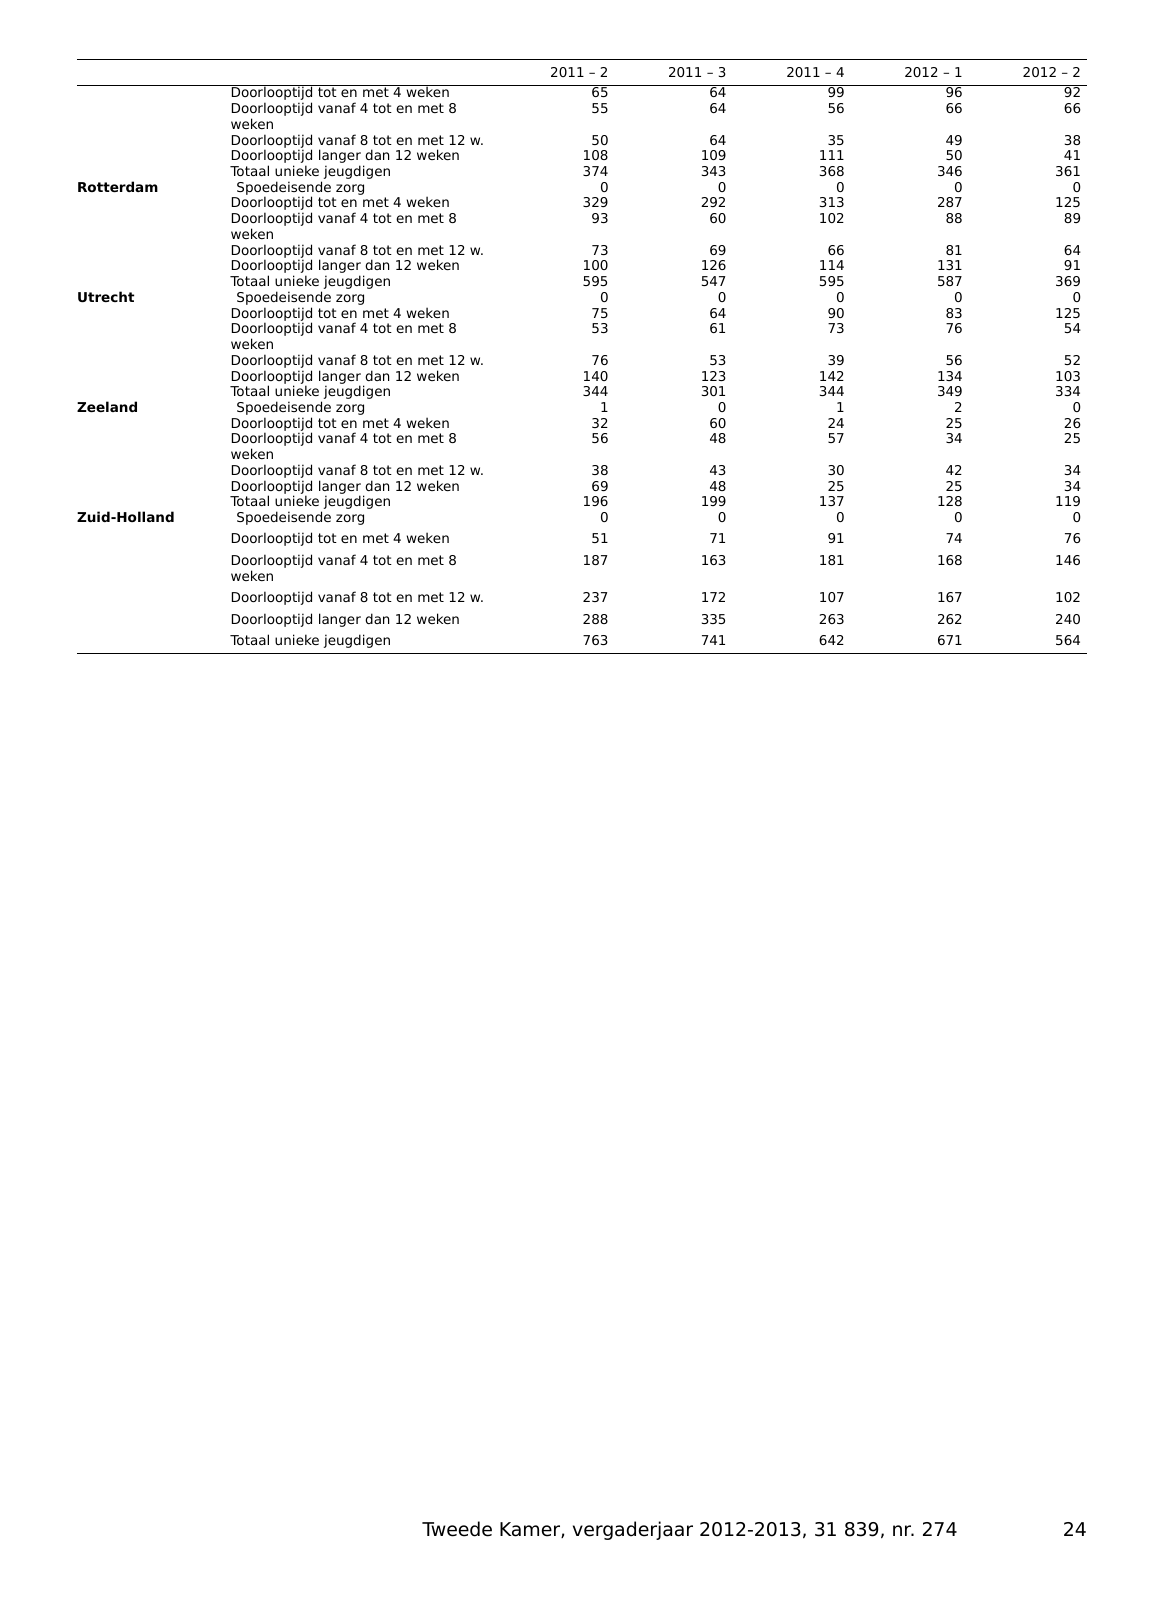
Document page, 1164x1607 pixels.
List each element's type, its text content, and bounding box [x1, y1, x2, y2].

table_cell 34 [969, 463, 1087, 478]
table_cell 0 [496, 510, 614, 530]
table_cell 25 [732, 479, 850, 494]
table_cell 134 [850, 368, 968, 384]
table_cell 48 [614, 479, 732, 494]
table_cell 187 [496, 552, 614, 589]
table_header 2011 – 4 [732, 60, 850, 85]
table_cell 642 [732, 632, 850, 653]
table_header [77, 60, 230, 85]
table_cell 38 [969, 133, 1087, 148]
table_cell 172 [614, 589, 732, 610]
table_cell 288 [496, 610, 614, 632]
table_cell 56 [850, 353, 968, 368]
table_cell Doorlooptijd langer dan 12 weken [230, 148, 496, 164]
table_cell 49 [850, 133, 968, 148]
table_cell Doorlooptijd langer dan 12 weken [230, 258, 496, 274]
table_cell 0 [732, 180, 850, 195]
table_cell 262 [850, 610, 968, 632]
table_header 2011 – 2 [496, 60, 614, 85]
table_cell Zuid-Holland [77, 510, 230, 653]
table_cell 48 [614, 431, 732, 463]
table_cell Spoedeisende zorg [230, 180, 496, 195]
table_cell Spoedeisende zorg [230, 510, 496, 530]
table_cell 25 [850, 416, 968, 431]
table_cell 73 [732, 321, 850, 353]
table_cell 107 [732, 589, 850, 610]
table_cell 344 [732, 384, 850, 400]
table_cell 53 [496, 321, 614, 353]
table_cell 66 [732, 243, 850, 258]
table_cell Doorlooptijd vanaf 8 tot en met 12 w. [230, 463, 496, 478]
table_cell 123 [614, 368, 732, 384]
table_cell 301 [614, 384, 732, 400]
table_cell 292 [614, 195, 732, 211]
table_cell 53 [614, 353, 732, 368]
table_cell 114 [732, 258, 850, 274]
table_cell 64 [614, 133, 732, 148]
table_cell 69 [614, 243, 732, 258]
table_cell 56 [732, 101, 850, 132]
table_header 2012 – 1 [850, 60, 968, 85]
table_header 2011 – 3 [614, 60, 732, 85]
table_cell 76 [496, 353, 614, 368]
table_cell 131 [850, 258, 968, 274]
table_cell Doorlooptijd vanaf 8 tot en met 12 w. [230, 353, 496, 368]
table_cell 96 [850, 86, 968, 101]
table_cell Doorlooptijd tot en met 4 weken [230, 416, 496, 431]
table_cell 374 [496, 164, 614, 179]
table_cell 163 [614, 552, 732, 589]
table_cell 34 [850, 431, 968, 463]
table_cell 108 [496, 148, 614, 164]
table_cell 335 [614, 610, 732, 632]
table_cell 0 [850, 180, 968, 195]
table_cell Doorlooptijd vanaf 8 tot en met 12 w. [230, 243, 496, 258]
table_cell 64 [614, 305, 732, 321]
table_cell 60 [614, 416, 732, 431]
table_cell Totaal unieke jeugdigen [230, 494, 496, 510]
table_cell 0 [614, 290, 732, 305]
table_cell 25 [850, 479, 968, 494]
table_cell 61 [614, 321, 732, 353]
table_cell Doorlooptijd langer dan 12 weken [230, 479, 496, 494]
table_cell 93 [496, 211, 614, 242]
table_cell 102 [732, 211, 850, 242]
table_cell 137 [732, 494, 850, 510]
table_cell 71 [614, 530, 732, 552]
table_cell Spoedeisende zorg [230, 400, 496, 416]
table_cell Doorlooptijd tot en met 4 weken [230, 195, 496, 211]
table_cell 91 [732, 530, 850, 552]
table_cell 1 [496, 400, 614, 416]
table_cell Doorlooptijd vanaf 4 tot en met 8 weken [230, 101, 496, 132]
table_header 2012 – 2 [969, 60, 1087, 85]
table_cell 64 [969, 243, 1087, 258]
table_cell 369 [969, 274, 1087, 290]
table_cell 88 [850, 211, 968, 242]
table_cell 66 [850, 101, 968, 132]
table_cell 346 [850, 164, 968, 179]
table_cell Utrecht [77, 290, 230, 400]
table_cell Doorlooptijd tot en met 4 weken [230, 530, 496, 552]
table_cell 0 [732, 290, 850, 305]
table_cell 0 [850, 290, 968, 305]
table_cell 76 [850, 321, 968, 353]
table_cell 0 [850, 510, 968, 530]
table_cell 103 [969, 368, 1087, 384]
table_cell 547 [614, 274, 732, 290]
table_cell Doorlooptijd langer dan 12 weken [230, 368, 496, 384]
table_cell 0 [496, 290, 614, 305]
table_cell 587 [850, 274, 968, 290]
table_cell Spoedeisende zorg [230, 290, 496, 305]
table_cell 240 [969, 610, 1087, 632]
table_cell 313 [732, 195, 850, 211]
table_cell Rotterdam [77, 180, 230, 290]
table_cell 89 [969, 211, 1087, 242]
table_cell 30 [732, 463, 850, 478]
table_cell 90 [732, 305, 850, 321]
table_cell 34 [969, 479, 1087, 494]
table_cell 75 [496, 305, 614, 321]
table_cell 73 [496, 243, 614, 258]
table_cell 196 [496, 494, 614, 510]
table_cell 56 [496, 431, 614, 463]
table_cell 119 [969, 494, 1087, 510]
table_cell 344 [496, 384, 614, 400]
table_cell 329 [496, 195, 614, 211]
table_cell 168 [850, 552, 968, 589]
table_cell 595 [732, 274, 850, 290]
table_cell 671 [850, 632, 968, 653]
table_cell 0 [969, 510, 1087, 530]
table_cell 199 [614, 494, 732, 510]
table_cell 1 [732, 400, 850, 416]
table_cell 52 [969, 353, 1087, 368]
table_cell 39 [732, 353, 850, 368]
table_cell 0 [496, 180, 614, 195]
table_cell Doorlooptijd vanaf 8 tot en met 12 w. [230, 133, 496, 148]
table_cell 50 [850, 148, 968, 164]
table_cell 111 [732, 148, 850, 164]
table_cell 35 [732, 133, 850, 148]
table_header [230, 60, 496, 85]
table_cell 55 [496, 101, 614, 132]
table_cell Doorlooptijd vanaf 4 tot en met 8 weken [230, 321, 496, 353]
table_cell 32 [496, 416, 614, 431]
table_cell 109 [614, 148, 732, 164]
table_cell Totaal unieke jeugdigen [230, 274, 496, 290]
table_cell 125 [969, 195, 1087, 211]
table_cell 43 [614, 463, 732, 478]
table_cell 0 [969, 180, 1087, 195]
table_cell 26 [969, 416, 1087, 431]
table_cell 0 [614, 510, 732, 530]
table_cell 54 [969, 321, 1087, 353]
table_cell 102 [969, 589, 1087, 610]
table_cell [77, 86, 230, 179]
table_cell 51 [496, 530, 614, 552]
table_cell 343 [614, 164, 732, 179]
table_cell 263 [732, 610, 850, 632]
table_cell 334 [969, 384, 1087, 400]
table_cell 167 [850, 589, 968, 610]
table_cell 126 [614, 258, 732, 274]
table_cell 76 [969, 530, 1087, 552]
table_cell Zeeland [77, 400, 230, 510]
table_cell 237 [496, 589, 614, 610]
table_cell 564 [969, 632, 1087, 653]
table_cell 0 [732, 510, 850, 530]
table_cell 100 [496, 258, 614, 274]
table_cell 146 [969, 552, 1087, 589]
table_cell Doorlooptijd vanaf 4 tot en met 8 weken [230, 431, 496, 463]
table_cell Doorlooptijd vanaf 8 tot en met 12 w. [230, 589, 496, 610]
table_cell 50 [496, 133, 614, 148]
table_cell 81 [850, 243, 968, 258]
table_cell 349 [850, 384, 968, 400]
table_cell Doorlooptijd vanaf 4 tot en met 8 weken [230, 552, 496, 589]
table_cell 140 [496, 368, 614, 384]
table_cell Totaal unieke jeugdigen [230, 164, 496, 179]
table_cell Doorlooptijd langer dan 12 weken [230, 610, 496, 632]
table_cell 368 [732, 164, 850, 179]
table_cell 0 [969, 290, 1087, 305]
table_cell 0 [614, 400, 732, 416]
table_cell 595 [496, 274, 614, 290]
table_cell Doorlooptijd tot en met 4 weken [230, 86, 496, 101]
table_cell 361 [969, 164, 1087, 179]
table_cell 57 [732, 431, 850, 463]
table_cell 74 [850, 530, 968, 552]
table_cell 741 [614, 632, 732, 653]
table_cell 41 [969, 148, 1087, 164]
table_cell 142 [732, 368, 850, 384]
table_cell 91 [969, 258, 1087, 274]
table_cell Doorlooptijd vanaf 4 tot en met 8 weken [230, 211, 496, 242]
table_cell 24 [732, 416, 850, 431]
table_cell 66 [969, 101, 1087, 132]
table_cell 181 [732, 552, 850, 589]
table_cell 65 [496, 86, 614, 101]
table_cell 69 [496, 479, 614, 494]
table_cell 2 [850, 400, 968, 416]
table_cell 763 [496, 632, 614, 653]
table_cell 99 [732, 86, 850, 101]
table_cell 0 [969, 400, 1087, 416]
table_cell 38 [496, 463, 614, 478]
table_cell 128 [850, 494, 968, 510]
table_cell 64 [614, 86, 732, 101]
table_cell 42 [850, 463, 968, 478]
table_cell Doorlooptijd tot en met 4 weken [230, 305, 496, 321]
table_cell 92 [969, 86, 1087, 101]
table_cell 60 [614, 211, 732, 242]
table_cell 83 [850, 305, 968, 321]
table_cell 64 [614, 101, 732, 132]
table_cell Totaal unieke jeugdigen [230, 632, 496, 653]
table_cell Totaal unieke jeugdigen [230, 384, 496, 400]
table_cell 287 [850, 195, 968, 211]
table_cell 125 [969, 305, 1087, 321]
table_cell 25 [969, 431, 1087, 463]
table_cell 0 [614, 180, 732, 195]
